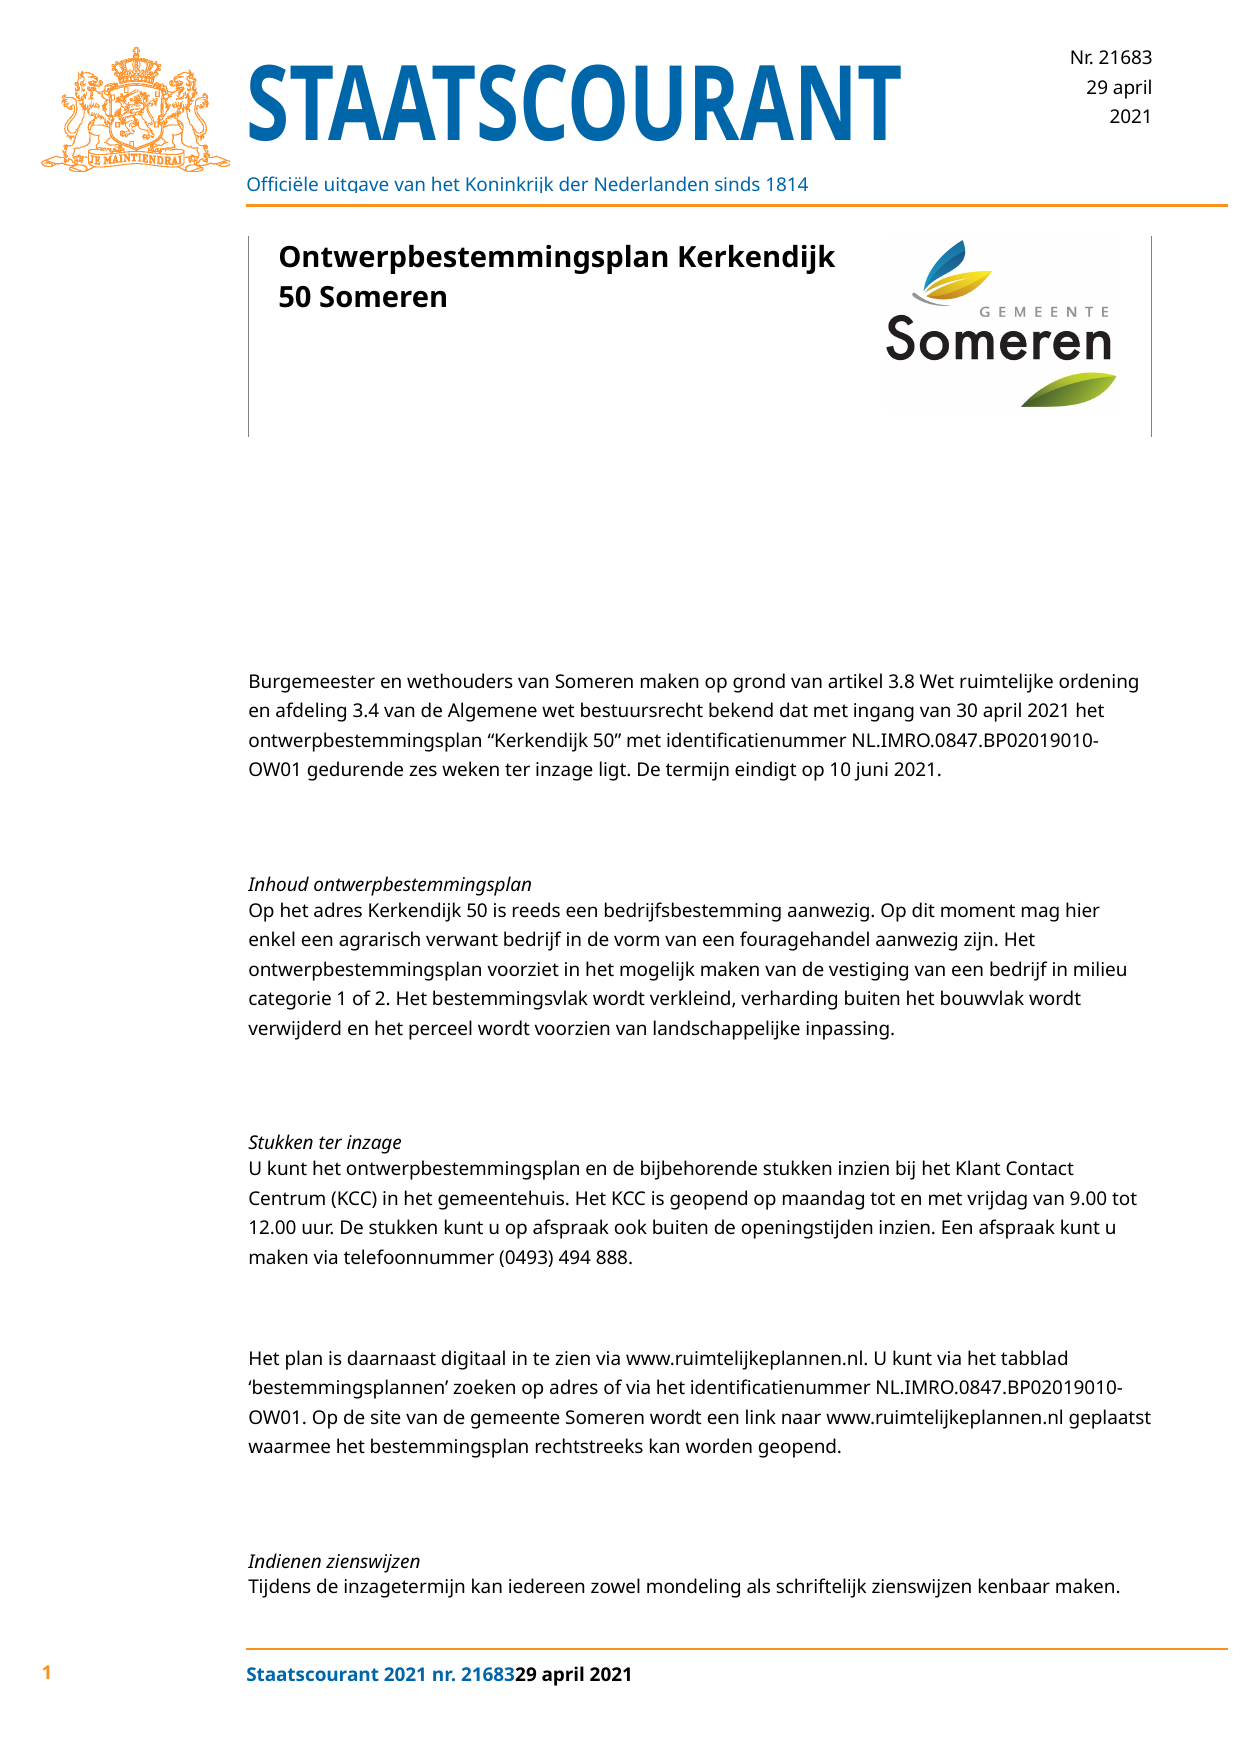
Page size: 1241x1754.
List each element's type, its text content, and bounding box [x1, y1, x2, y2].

text Burgemeester en wethouders van Someren maken op grond van artikel 3.8 Wet ruimtelijke ordening en afdeling 3.4 van de Algemene wet bestuursrecht bekend dat met ingang van 30 april 2021 het ontwerpbestemmingsplan “Kerkendijk 50” met identificatienummer NL.IMRO.0847.BP02019010-OW01 gedurende zes weken ter inzage ligt. De termijn eindigt op 10 juni 2021. [248, 668, 1152, 782]
text Stukken ter inzage [248, 1129, 1152, 1155]
text Het plan is daarnaast digitaal in te zien via www.ruimtelijkeplannen.nl. U kunt via het tabblad ‘bestemmingsplannen’ zoeken op adres of via het identificatienummer NL.IMRO.0847.BP02019010-OW01. Op de site van de gemeente Someren wordt een link naar www.ruimtelijkeplannen.nl geplaatst waarmee het bestemmingsplan rechtstreeks kan worden geopend. [248, 1345, 1152, 1459]
picture [882, 236, 1119, 411]
text Tijdens de inzagetermijn kan iedereen zowel mondeling als schriftelijk zienswijzen kenbaar maken. [248, 1574, 1152, 1599]
text U kunt het ontwerpbestemmingsplan en de bijbehorende stukken inzien bij het Klant Contact Centrum (KCC) in het gemeentehuis. Het KCC is geopend op maandag tot en met vrijdag van 9.00 tot 12.00 uur. De stukken kunt u op afspraak ook buiten de openingstijden inzien. Een afspraak kunt u maken via telefoonnummer (0493) 494 888. [248, 1155, 1152, 1270]
text Indienen zienswijzen [248, 1548, 1152, 1574]
picture [41, 47, 231, 172]
table_header [850, 236, 1151, 437]
text Inhoud ontwerpbestemmingsplan [248, 871, 1152, 897]
table_header Ontwerpbestemmingsplan Kerkendijk 50 Someren [249, 236, 850, 437]
text Op het adres Kerkendijk 50 is reeds een bedrijfsbestemming aanwezig. Op dit moment mag hier enkel een agrarisch verwant bedrijf in de vorm van een fouragehandel aanwezig zijn. Het ontwerpbestemmingsplan voorziet in het mogelijk maken van de vestiging van een bedrijf in milieu categorie 1 of 2. Het bestemmingsvlak wordt verkleind, verharding buiten het bouwvlak wordt verwijderd en het perceel wordt voorzien van landschappelijke inpassing. [248, 897, 1152, 1041]
